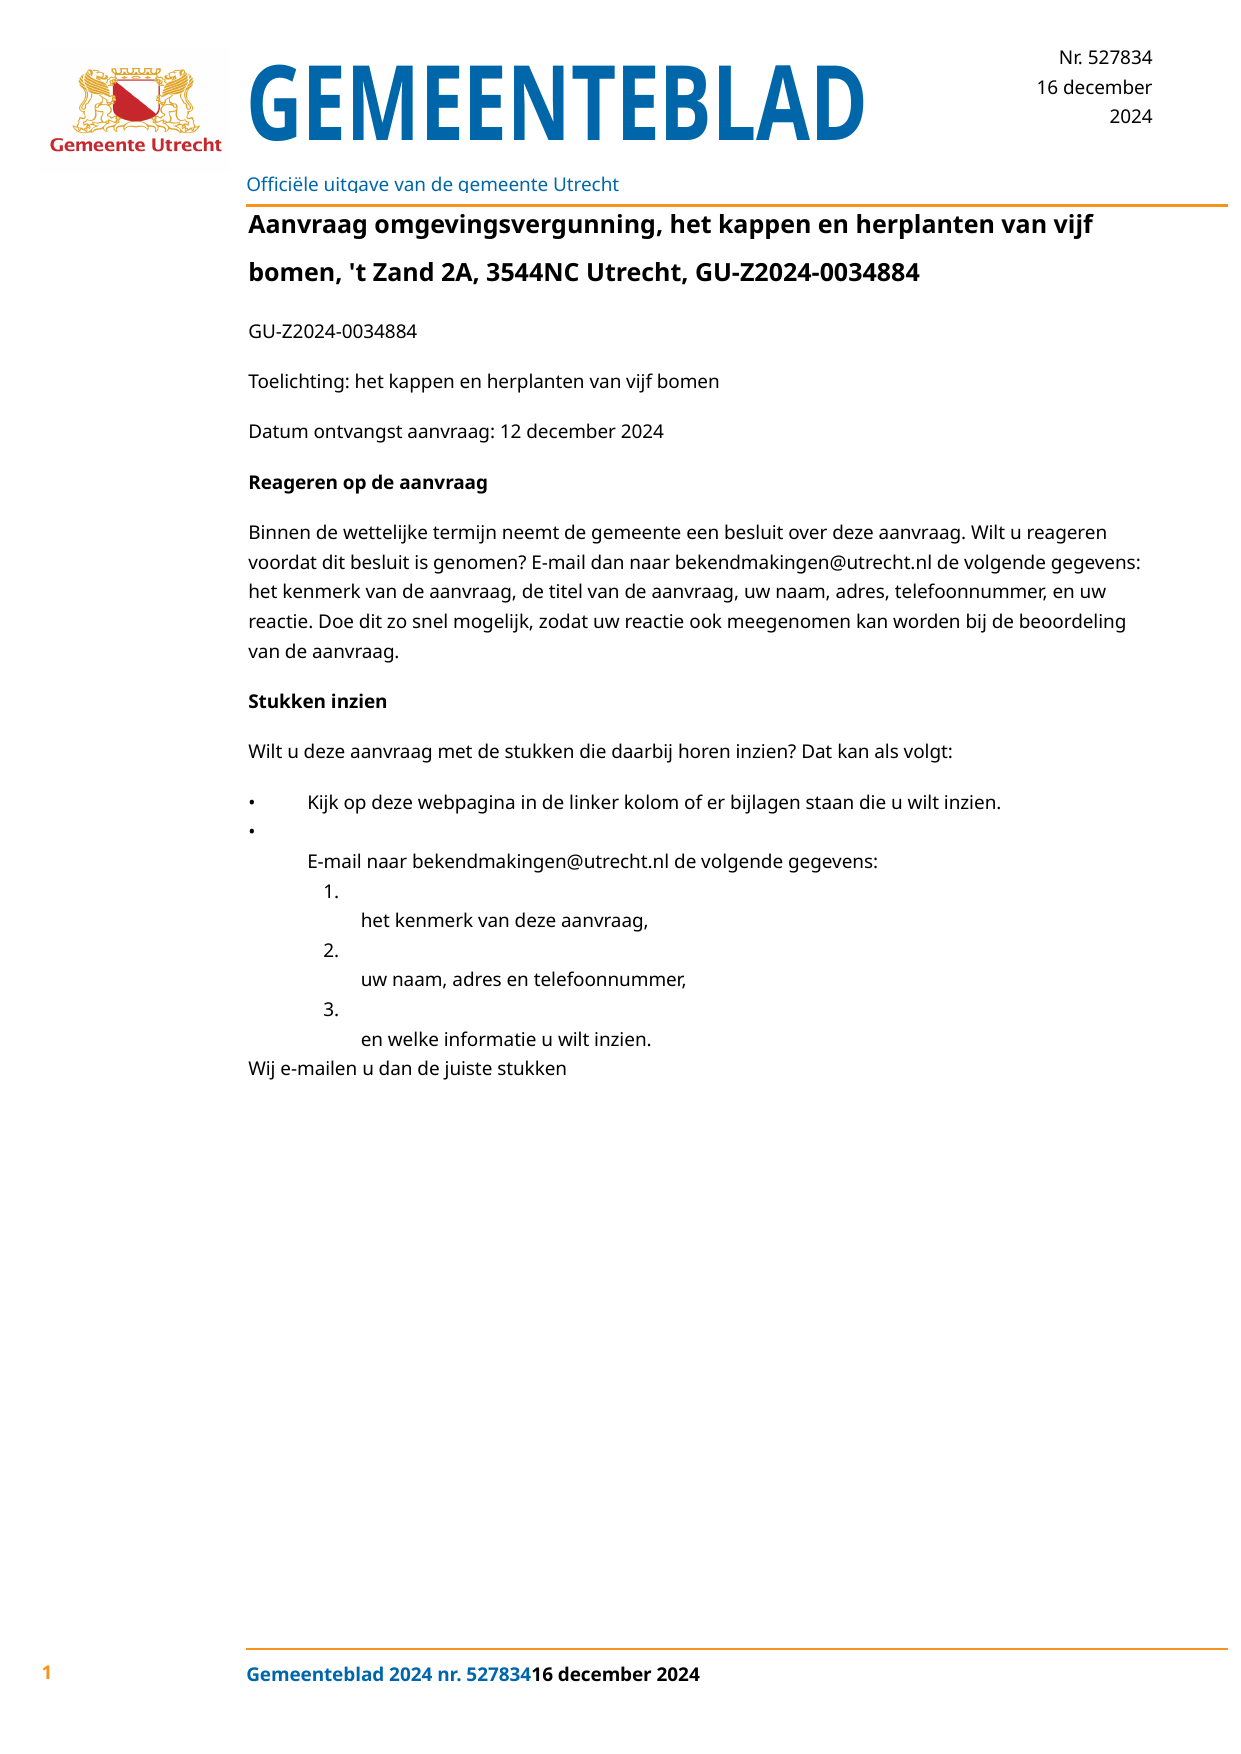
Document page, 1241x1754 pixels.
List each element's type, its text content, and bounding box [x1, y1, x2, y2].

text Aanvraag omgevingsvergunning, het kappen en herplanten van vijf bomen, 't Zand 2A, 3544NC Utrecht, GU-Z2024-0034884 [248, 207, 1152, 288]
text Toelichting: het kappen en herplanten van vijf bomen [248, 368, 1152, 394]
text Reageren op de aanvraag [248, 469, 1152, 495]
text Datum ontvangst aanvraag: 12 december 2024 [248, 419, 1152, 444]
text GU-Z2024-0034884 [248, 318, 1152, 344]
list het kenmerk van deze aanvraag, [323, 907, 1152, 933]
list Kijk op deze webpagina in de linker kolom of er bijlagen staan die u wilt inzien. [248, 789, 1152, 815]
text Binnen de wettelijke termijn neemt de gemeente een besluit over deze aanvraag. Wilt u reageren voordat dit besluit is genomen? E-mail dan naar bekendmakingen@utrecht.nl de volgende gegevens: het kenmerk van de aanvraag, de titel van de aanvraag, uw naam, adres, telefoonnummer, en uw reactie. Doe dit zo snel mogelijk, zodat uw reactie ook meegenomen kan worden bij de beoordeling van de aanvraag. [248, 519, 1152, 664]
text Stukken inzien [248, 688, 1152, 714]
list en welke informatie u wilt inzien. [323, 1026, 1152, 1052]
picture [41, 47, 231, 172]
text Wij e-mailen u dan de juiste stukken [248, 1055, 1152, 1081]
text Wilt u deze aanvraag met de stukken die daarbij horen inzien? Dat kan als volgt: [248, 739, 1152, 764]
list uw naam, adres en telefoonnummer, [323, 967, 1152, 992]
list E-mail naar bekendmakingen@utrecht.nl de volgende gegevens: [248, 848, 1152, 874]
